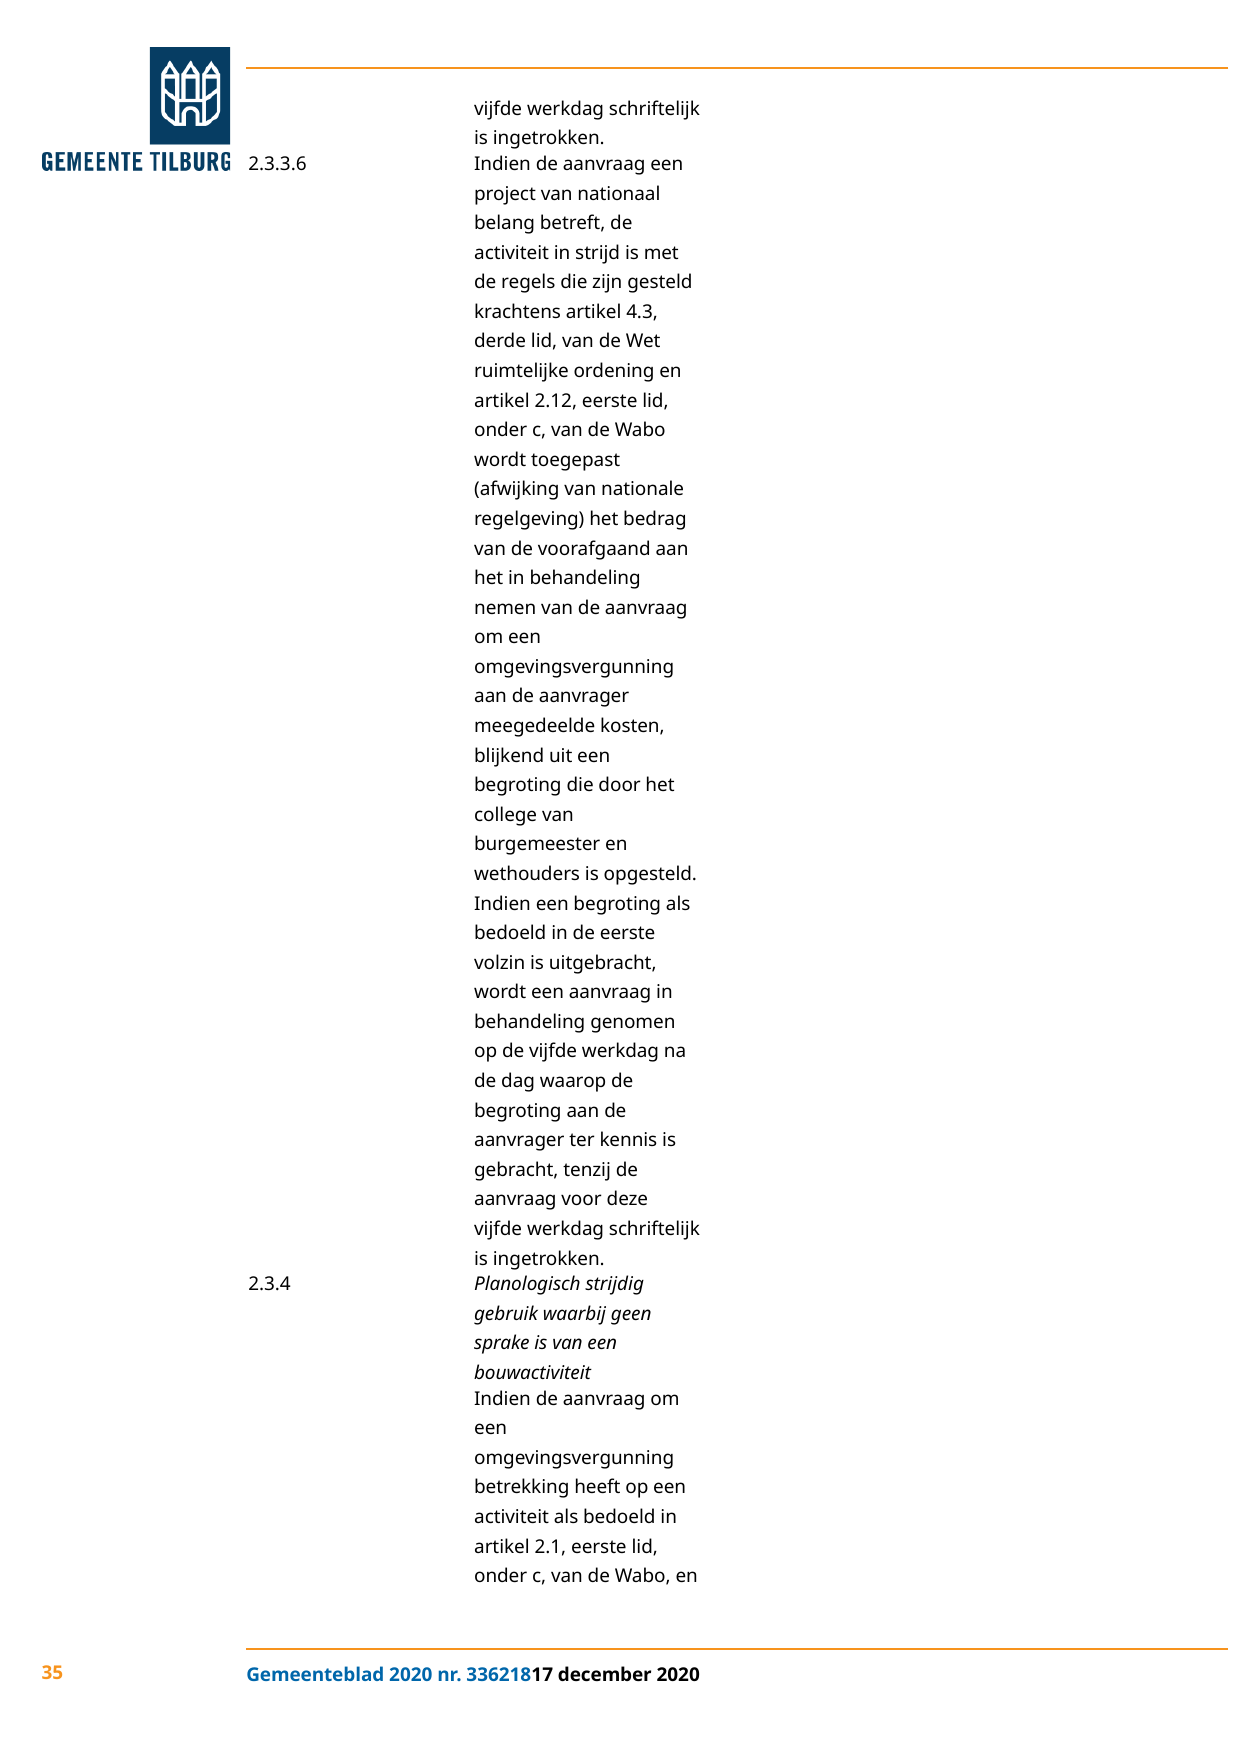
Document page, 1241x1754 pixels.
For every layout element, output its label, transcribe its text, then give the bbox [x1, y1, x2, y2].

table_cell [926, 95, 1152, 150]
table_cell Indien de aanvraag om een omgevingsvergunning betrekking heeft op een activiteit als bedoeld in artikel 2.1, eerste lid, onder c, van de Wabo, en [474, 1385, 700, 1588]
table_cell [700, 1270, 926, 1385]
table_cell [926, 1270, 1152, 1385]
table_cell Planologisch strijdig gebruik waarbij geen sprake is van een bouwactiviteit [474, 1270, 700, 1385]
table_cell [926, 150, 1152, 1270]
table_cell [700, 1385, 926, 1588]
table_cell [700, 150, 926, 1270]
table_cell [248, 1385, 474, 1588]
picture [41, 47, 231, 172]
table_cell [926, 1385, 1152, 1588]
table_cell Indien de aanvraag een project van nationaal belang betreft, de activiteit in strijd is met de regels die zijn gesteld krachtens artikel 4.3, derde lid, van de Wet ruimtelijke ordening en artikel 2.12, eerste lid, onder c, van de Wabo wordt toegepast (afwijking van nationale regelgeving) het bedrag van de voorafgaand aan het in behandeling nemen van de aanvraag om een omgevingsvergunning aan de aanvrager meegedeelde kosten, blijkend uit een begroting die door het college van burgemeester en wethouders is opgesteld. Indien een begroting als bedoeld in de eerste volzin is uitgebracht, wordt een aanvraag in behandeling genomen op de vijfde werkdag na de dag waarop de begroting aan de aanvrager ter kennis is gebracht, tenzij de aanvraag voor deze vijfde werkdag schriftelijk is ingetrokken. [474, 150, 700, 1270]
table_cell vijfde werkdag schriftelijk is ingetrokken. [474, 95, 700, 150]
table_cell [700, 95, 926, 150]
table_cell [248, 95, 474, 150]
table_cell 2.3.4 [248, 1270, 474, 1385]
table_cell 2.3.3.6 [248, 150, 474, 1270]
